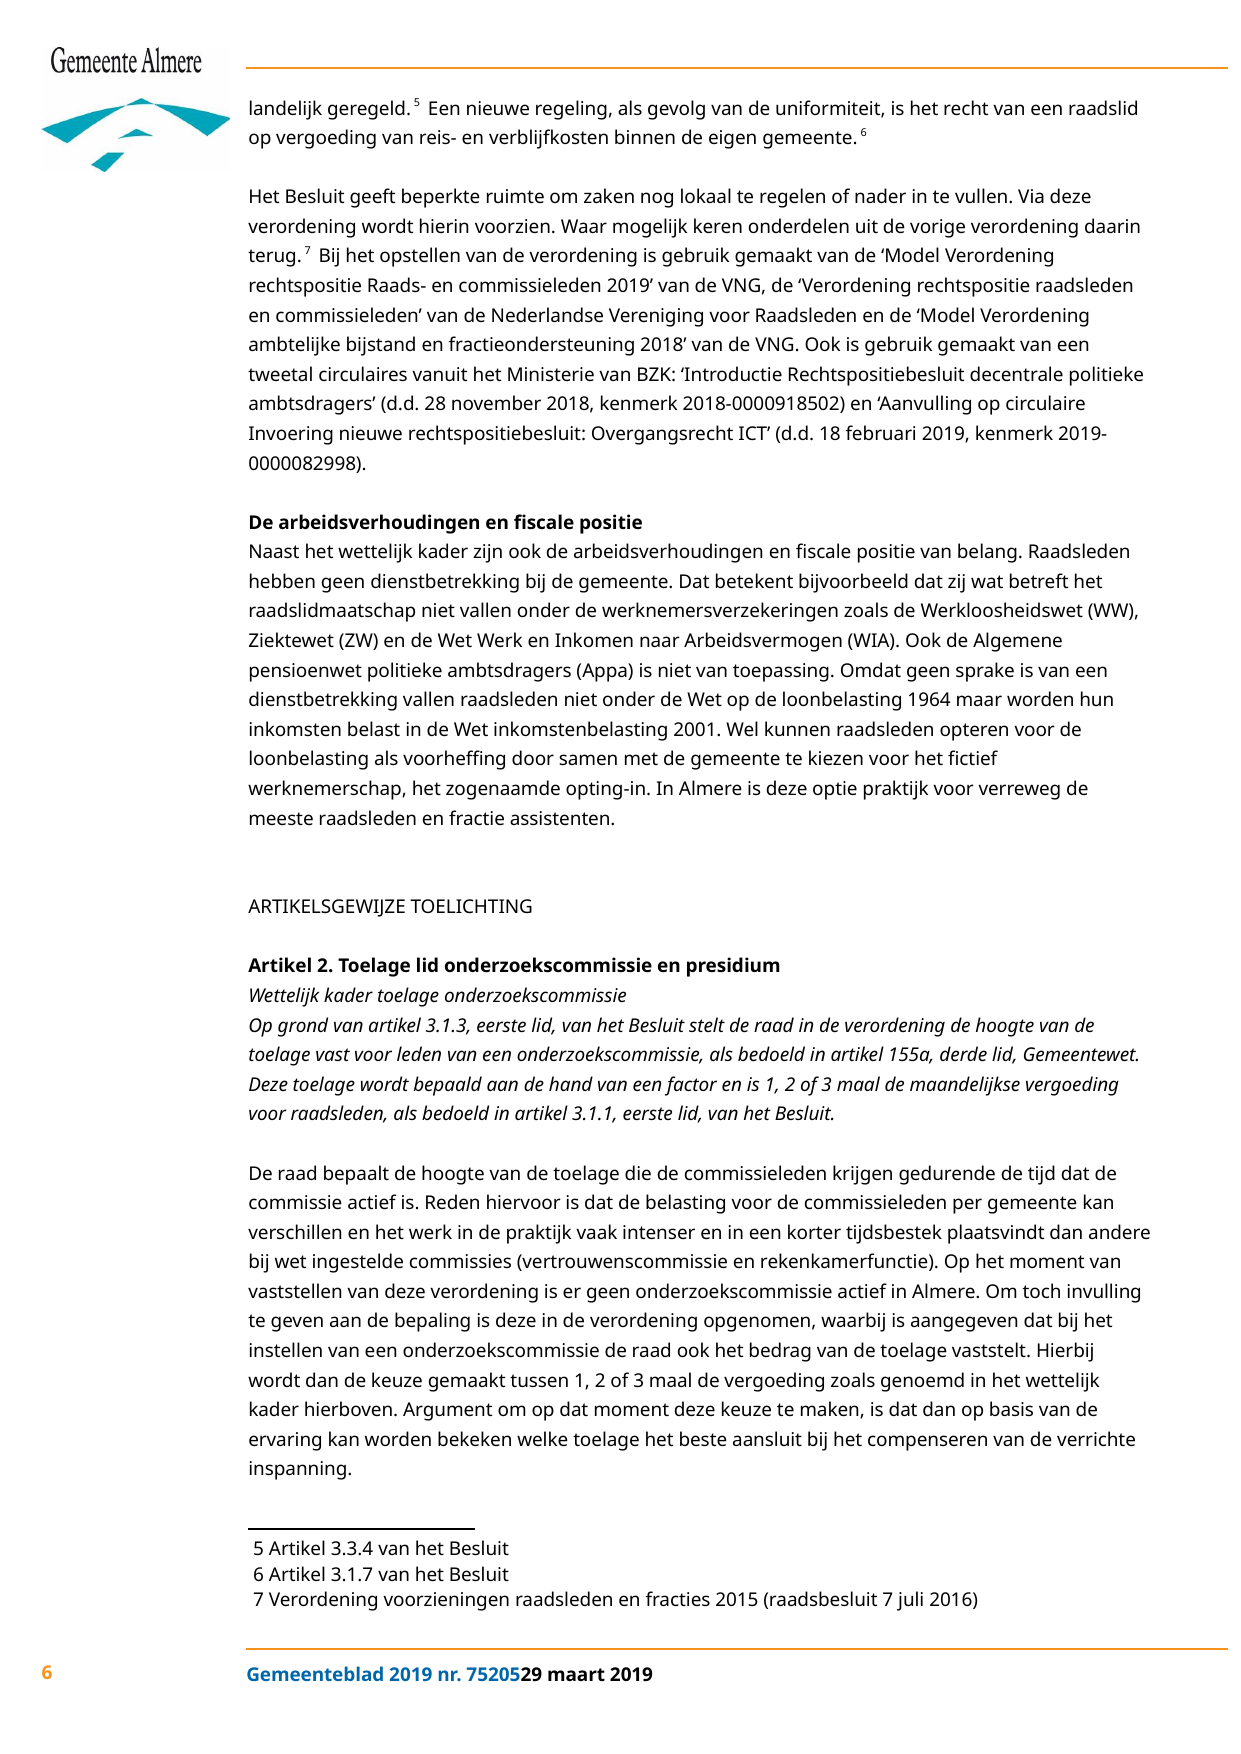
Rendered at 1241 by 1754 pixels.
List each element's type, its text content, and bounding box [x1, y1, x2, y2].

text Het Besluit geeft beperkte ruimte om zaken nog lokaal te regelen of nader in te vullen. Via deze verordening wordt hierin voorzien. Waar mogelijk keren onderdelen uit de vorige verordening daarin terug. Bij het opstellen van de verordening is gebruik gemaakt van de ‘Model Verordening rechtspositie Raads- en commissieleden 2019’ van de VNG, de ‘Verordening rechtspositie raadsleden en commissieleden’ van de Nederlandse Vereniging voor Raadsleden en de ‘Model Verordening ambtelijke bijstand en fractieondersteuning 2018’ van de VNG. Ook is gebruik gemaakt van een tweetal circulaires vanuit het Ministerie van BZK: ‘Introductie Rechtspositiebesluit decentrale politieke ambtsdragers’ (d.d. 28 november 2018, kenmerk 2018-0000918502) en ‘Aanvulling op circulaire Invoering nieuwe rechtspositiebesluit: Overgangsrecht ICT’ (d.d. 18 februari 2019, kenmerk 2019-0000082998). [248, 183, 1152, 476]
picture [41, 47, 231, 172]
text Artikel 2. Toelage lid onderzoekscommissie en presidium [248, 953, 1152, 978]
text Artikel 3.3.4 van het Besluit [248, 1535, 1152, 1561]
text landelijk geregeld. Een nieuwe regeling, als gevolg van de uniformiteit, is het recht van een raadslid op vergoeding van reis- en verblijfkosten binnen de eigen gemeente. [248, 95, 1152, 150]
text ARTIKELSGEWIJZE TOELICHTING [248, 893, 1152, 919]
text Wettelijk kader toelage onderzoekscommissie [248, 982, 1152, 1008]
text De arbeidsverhoudingen en fiscale positie [248, 509, 1152, 535]
text Op grond van artikel 3.1.3, eerste lid, van het Besluit stelt de raad in de verordening de hoogte van de toelage vast voor leden van een onderzoekscommissie, als bedoeld in artikel 155a, derde lid, Gemeentewet. Deze toelage wordt bepaald aan de hand van een factor en is 1, 2 of 3 maal de maandelijkse vergoeding voor raadsleden, als bedoeld in artikel 3.1.1, eerste lid, van het Besluit. [248, 1012, 1152, 1126]
text Naast het wettelijk kader zijn ook de arbeidsverhoudingen en fiscale positie van belang. Raadsleden hebben geen dienstbetrekking bij de gemeente. Dat betekent bijvoorbeeld dat zij wat betreft het raadslidmaatschap niet vallen onder de werknemersverzekeringen zoals de Werkloosheidswet (WW), Ziektewet (ZW) en de Wet Werk en Inkomen naar Arbeidsvermogen (WIA). Ook de Algemene pensioenwet politieke ambtsdragers (Appa) is niet van toepassing. Omdat geen sprake is van een dienstbetrekking vallen raadsleden niet onder de Wet op de loonbelasting 1964 maar worden hun inkomsten belast in de Wet inkomstenbelasting 2001. Wel kunnen raadsleden opteren voor de loonbelasting als voorheffing door samen met de gemeente te kiezen voor het fictief werknemerschap, het zogenaamde opting-in. In Almere is deze optie praktijk voor verreweg de meeste raadsleden en fractie assistenten. [248, 538, 1152, 831]
text De raad bepaalt de hoogte van de toelage die de commissieleden krijgen gedurende de tijd dat de commissie actief is. Reden hiervoor is dat de belasting voor de commissieleden per gemeente kan verschillen en het werk in de praktijk vaak intenser en in een korter tijdsbestek plaatsvindt dan andere bij wet ingestelde commissies (vertrouwenscommissie en rekenkamerfunctie). Op het moment van vaststellen van deze verordening is er geen onderzoekscommissie actief in Almere. Om toch invulling te geven aan de bepaling is deze in de verordening opgenomen, waarbij is aangegeven dat bij het instellen van een onderzoekscommissie de raad ook het bedrag van de toelage vaststelt. Hierbij wordt dan de keuze gemaakt tussen 1, 2 of 3 maal de vergoeding zoals genoemd in het wettelijk kader hierboven. Argument om op dat moment deze keuze te maken, is dat dan op basis van de ervaring kan worden bekeken welke toelage het beste aansluit bij het compenseren van de verrichte inspanning. [248, 1160, 1152, 1481]
text Artikel 3.1.7 van het Besluit [248, 1561, 1152, 1586]
text Verordening voorzieningen raadsleden en fracties 2015 (raadsbesluit 7 juli 2016) [248, 1586, 1152, 1612]
